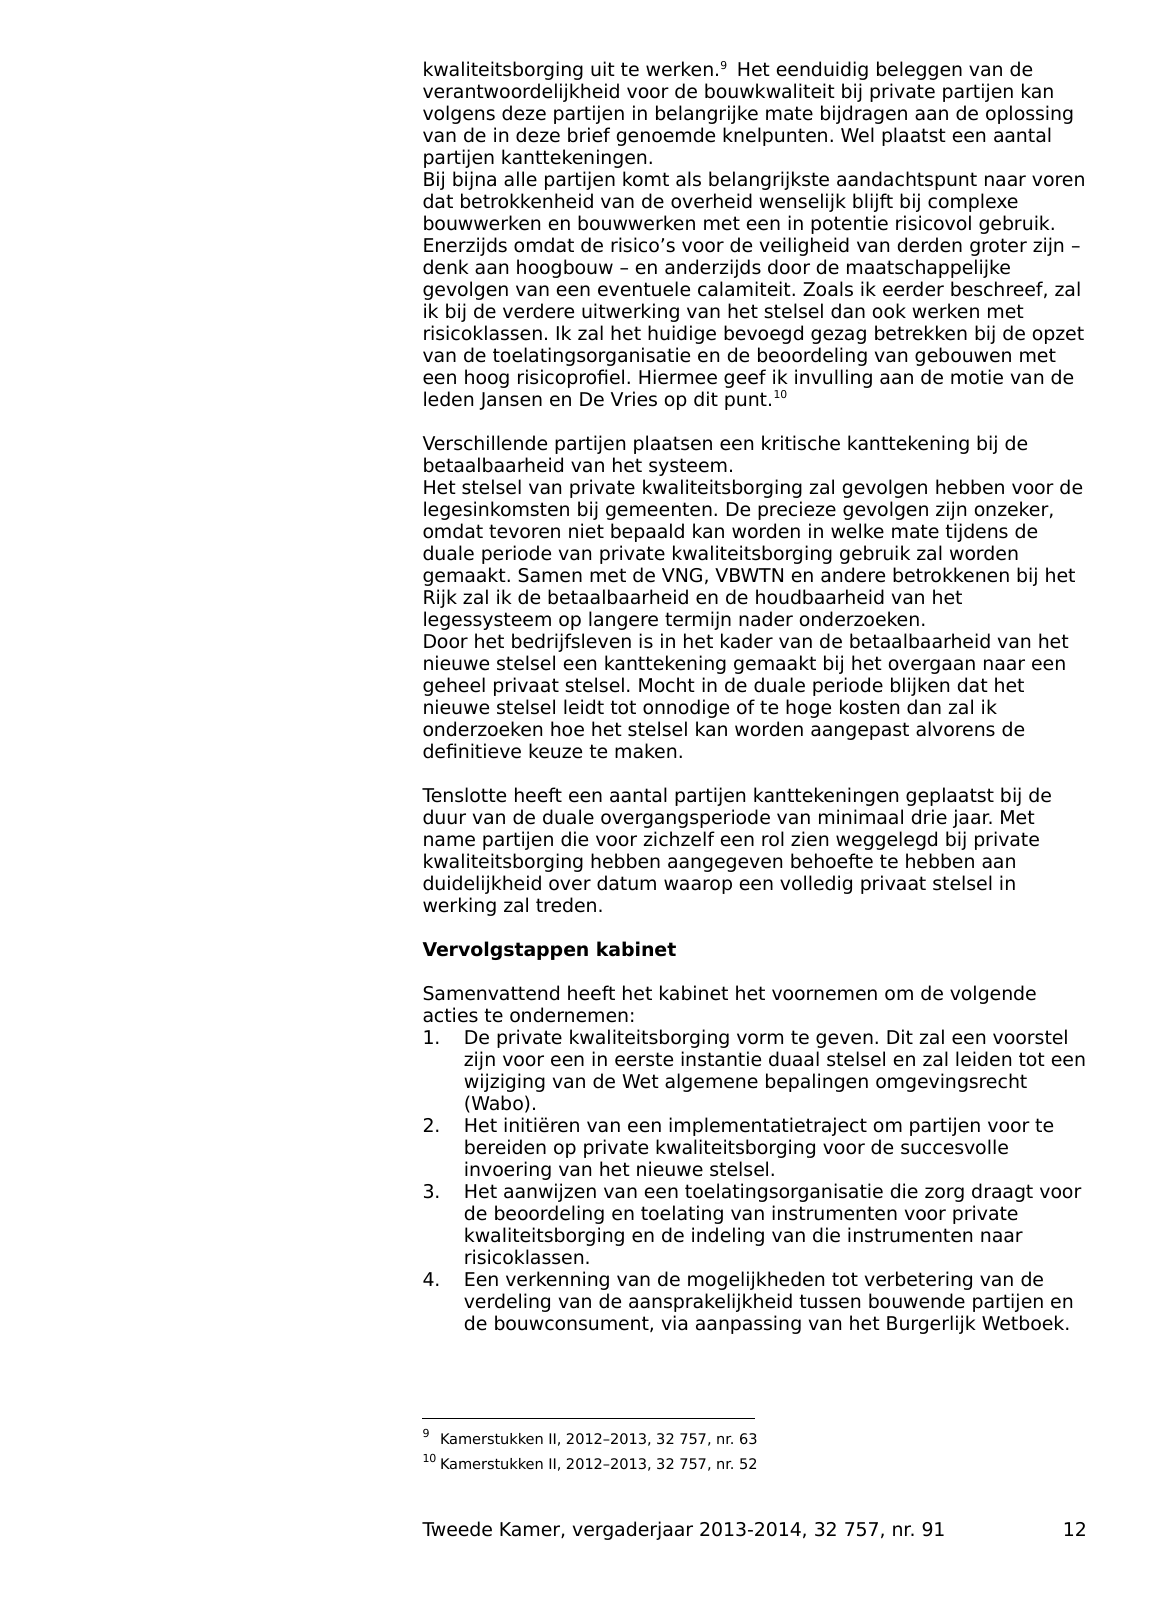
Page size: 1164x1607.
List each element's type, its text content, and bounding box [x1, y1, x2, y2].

text Kamerstukken II, 2012–2013, 32 757, nr. 52 [422, 1452, 1087, 1474]
text Verschillende partijen plaatsen een kritische kanttekening bij de betaalbaarheid van het systeem. [422, 433, 1087, 477]
text 1. De private kwaliteitsborging vorm te geven. Dit zal een voorstel zijn voor een in eerste instantie duaal stelsel en zal leiden tot een wijziging van de Wet algemene bepalingen omgevingsrecht (Wabo). [422, 1027, 1087, 1115]
subtitle Vervolgstappen kabinet [422, 939, 1087, 961]
text 4. Een verkenning van de mogelijkheden tot verbetering van de verdeling van de aansprakelijkheid tussen bouwende partijen en de bouwconsument, via aanpassing van het Burgerlijk Wetboek. [422, 1269, 1087, 1335]
text 2. Het initiëren van een implementatietraject om partijen voor te bereiden op private kwaliteitsborging voor de succesvolle invoering van het nieuwe stelsel. [422, 1115, 1087, 1181]
text Bij bijna alle partijen komt als belangrijkste aandachtspunt naar voren dat betrokkenheid van de overheid wenselijk blijft bij complexe bouwwerken en bouwwerken met een in potentie risicovol gebruik. Enerzijds omdat de risico’s voor de veiligheid van derden groter zijn – denk aan hoogbouw – en anderzijds door de maatschappelijke gevolgen van een eventuele calamiteit. Zoals ik eerder beschreef, zal ik bij de verdere uitwerking van het stelsel dan ook werken met risicoklassen. Ik zal het huidige bevoegd gezag betrekken bij de opzet van de toelatingsorganisatie en de beoordeling van gebouwen met een hoog risicoprofiel. Hiermee geef ik invulling aan de motie van de leden Jansen en De Vries op dit punt. [422, 169, 1087, 411]
text 3. Het aanwijzen van een toelatingsorganisatie die zorg draagt voor de beoordeling en toelating van instrumenten voor private kwaliteitsborging en de indeling van die instrumenten naar risicoklassen. [422, 1181, 1087, 1269]
text Tenslotte heeft een aantal partijen kanttekeningen geplaatst bij de duur van de duale overgangsperiode van minimaal drie jaar. Met name partijen die voor zichzelf een rol zien weggelegd bij private kwaliteitsborging hebben aangegeven behoefte te hebben aan duidelijkheid over datum waarop een volledig privaat stelsel in werking zal treden. [422, 785, 1087, 917]
text Door het bedrijfsleven is in het kader van de betaalbaarheid van het nieuwe stelsel een kanttekening gemaakt bij het overgaan naar een geheel privaat stelsel. Mocht in de duale periode blijken dat het nieuwe stelsel leidt tot onnodige of te hoge kosten dan zal ik onderzoeken hoe het stelsel kan worden aangepast alvorens de definitieve keuze te maken. [422, 631, 1087, 763]
text Samenvattend heeft het kabinet het voornemen om de volgende acties te ondernemen: [422, 983, 1087, 1027]
text kwaliteitsborging uit te werken. Het eenduidig beleggen van de verantwoordelijkheid voor de bouwkwaliteit bij private partijen kan volgens deze partijen in belangrijke mate bijdragen aan de oplossing van de in deze brief genoemde knelpunten. Wel plaatst een aantal partijen kanttekeningen. [422, 59, 1087, 169]
text Het stelsel van private kwaliteitsborging zal gevolgen hebben voor de legesinkomsten bij gemeenten. De precieze gevolgen zijn onzeker, omdat tevoren niet bepaald kan worden in welke mate tijdens de duale periode van private kwaliteitsborging gebruik zal worden gemaakt. Samen met de VNG, VBWTN en andere betrokkenen bij het Rijk zal ik de betaalbaarheid en de houdbaarheid van het legessysteem op langere termijn nader onderzoeken. [422, 477, 1087, 631]
text Kamerstukken II, 2012–2013, 32 757, nr. 63 [422, 1427, 1087, 1449]
